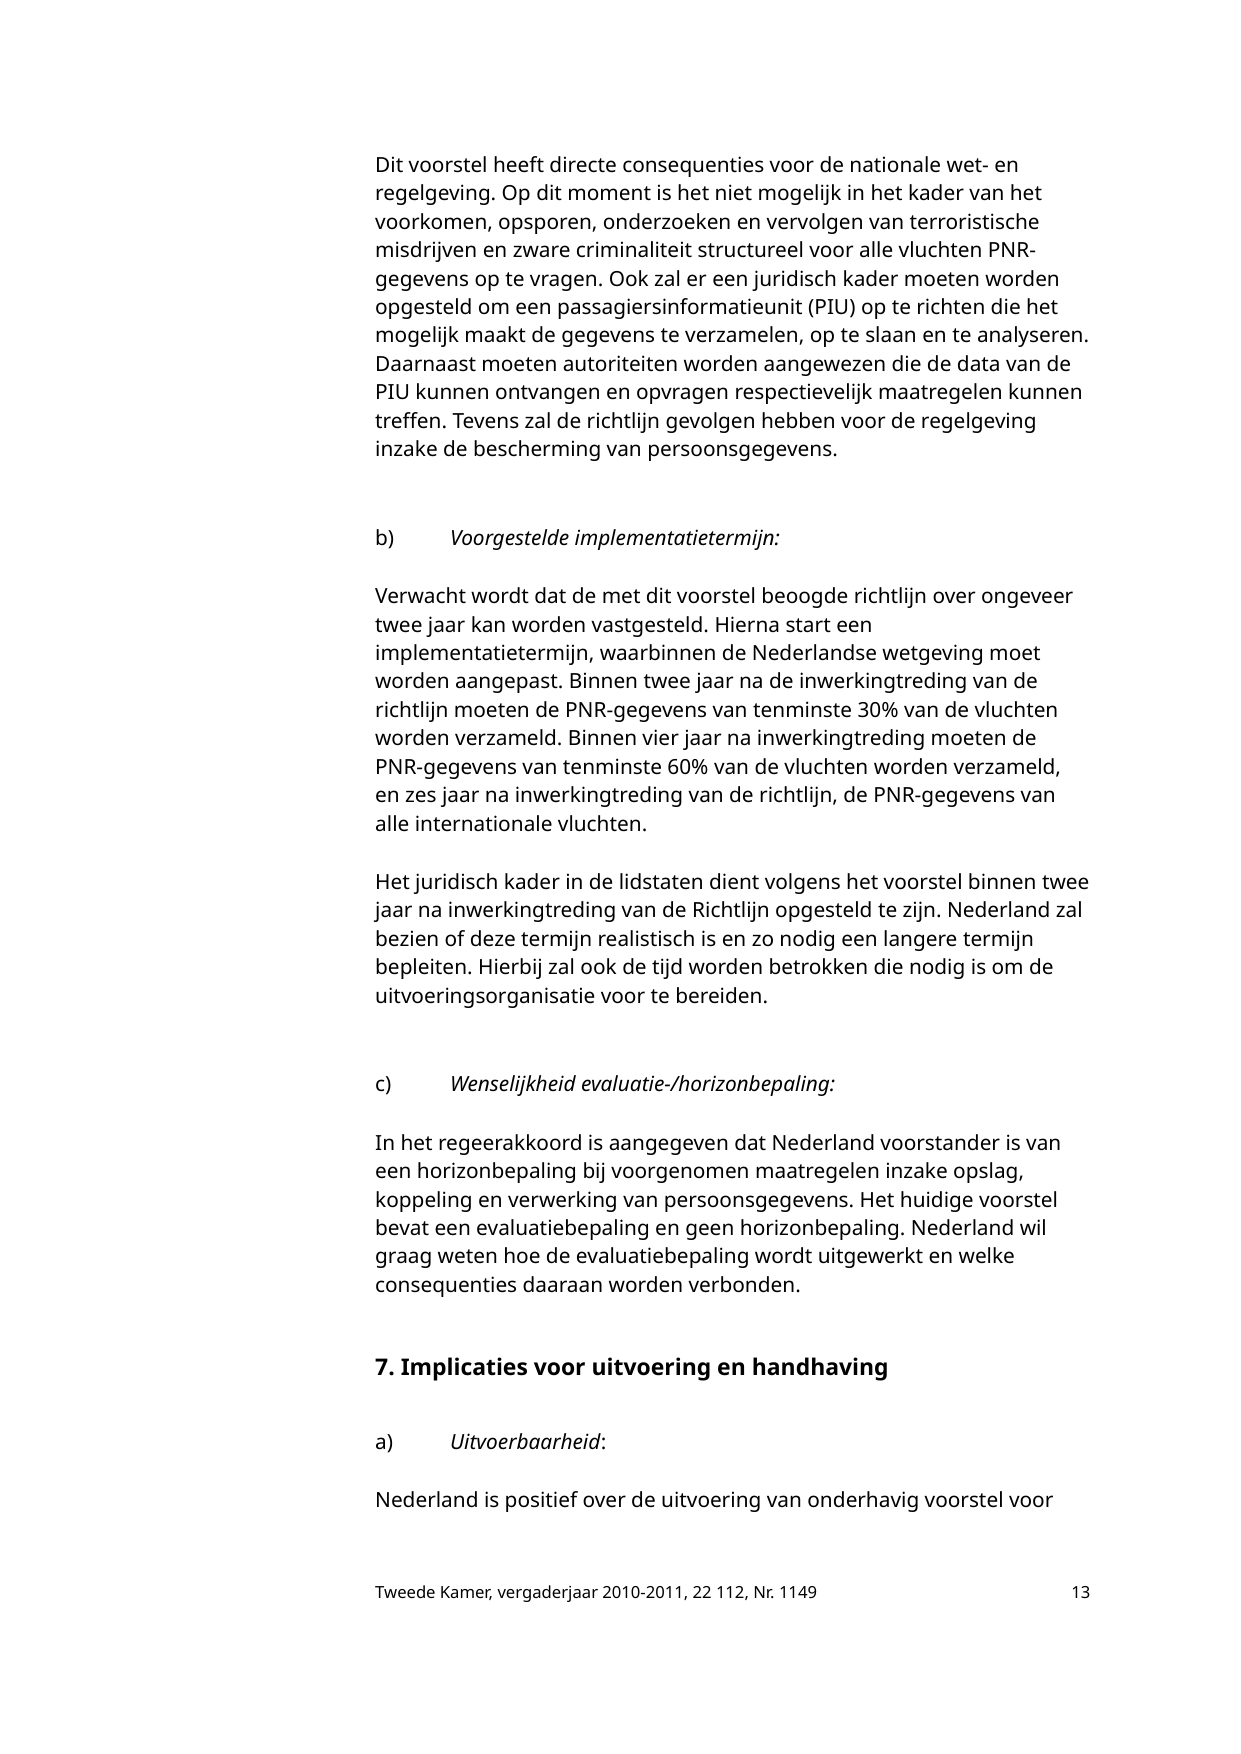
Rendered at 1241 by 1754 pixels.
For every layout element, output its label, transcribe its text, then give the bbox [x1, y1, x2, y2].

text Verwacht wordt dat de met dit voorstel beoogde richtlijn over ongeveer twee jaar kan worden vastgesteld. Hierna start een implementatietermijn, waarbinnen de Nederlandse wetgeving moet worden aangepast. Binnen twee jaar na de inwerkingtreding van de richtlijn moeten de PNR-gegevens van tenminste 30% van de vluchten worden verzameld. Binnen vier jaar na inwerkingtreding moeten de PNR-gegevens van tenminste 60% van de vluchten worden verzameld, en zes jaar na inwerkingtreding van de richtlijn, de PNR-gegevens van alle internationale vluchten. [375, 581, 1090, 837]
list Voorgestelde implementatietermijn: [375, 523, 1090, 551]
list Wenselijkheid evaluatie-/horizonbepaling: [375, 1069, 1090, 1098]
list Uitvoerbaarheid: [375, 1427, 1090, 1456]
subtitle 7. Implicaties voor uitvoering en handhaving [375, 1351, 1090, 1382]
text Het juridisch kader in de lidstaten dient volgens het voorstel binnen twee jaar na inwerkingtreding van de Richtlijn opgesteld te zijn. Nederland zal bezien of deze termijn realistisch is en zo nodig een langere termijn bepleiten. Hierbij zal ook de tijd worden betrokken die nodig is om de uitvoeringsorganisatie voor te bereiden. [375, 867, 1090, 1009]
text In het regeerakkoord is aangegeven dat Nederland voorstander is van een horizonbepaling bij voorgenomen maatregelen inzake opslag, koppeling en verwerking van persoonsgegevens. Het huidige voorstel bevat een evaluatiebepaling en geen horizonbepaling. Nederland wil graag weten hoe de evaluatiebepaling wordt uitgewerkt en welke consequenties daaraan worden verbonden. [375, 1128, 1090, 1298]
text Nederland is positief over de uitvoering van onderhavig voorstel voor [375, 1486, 1090, 1514]
text Dit voorstel heeft directe consequenties voor de nationale wet- en regelgeving. Op dit moment is het niet mogelijk in het kader van het voorkomen, opsporen, onderzoeken en vervolgen van terroristische misdrijven en zware criminaliteit structureel voor alle vluchten PNR-gegevens op te vragen. Ook zal er een juridisch kader moeten worden opgesteld om een passagiersinformatieunit (PIU) op te richten die het mogelijk maakt de gegevens te verzamelen, op te slaan en te analyseren. Daarnaast moeten autoriteiten worden aangewezen die de data van de PIU kunnen ontvangen en opvragen respectievelijk maatregelen kunnen treffen. Tevens zal de richtlijn gevolgen hebben voor de regelgeving inzake de bescherming van persoonsgegevens. [375, 150, 1090, 463]
